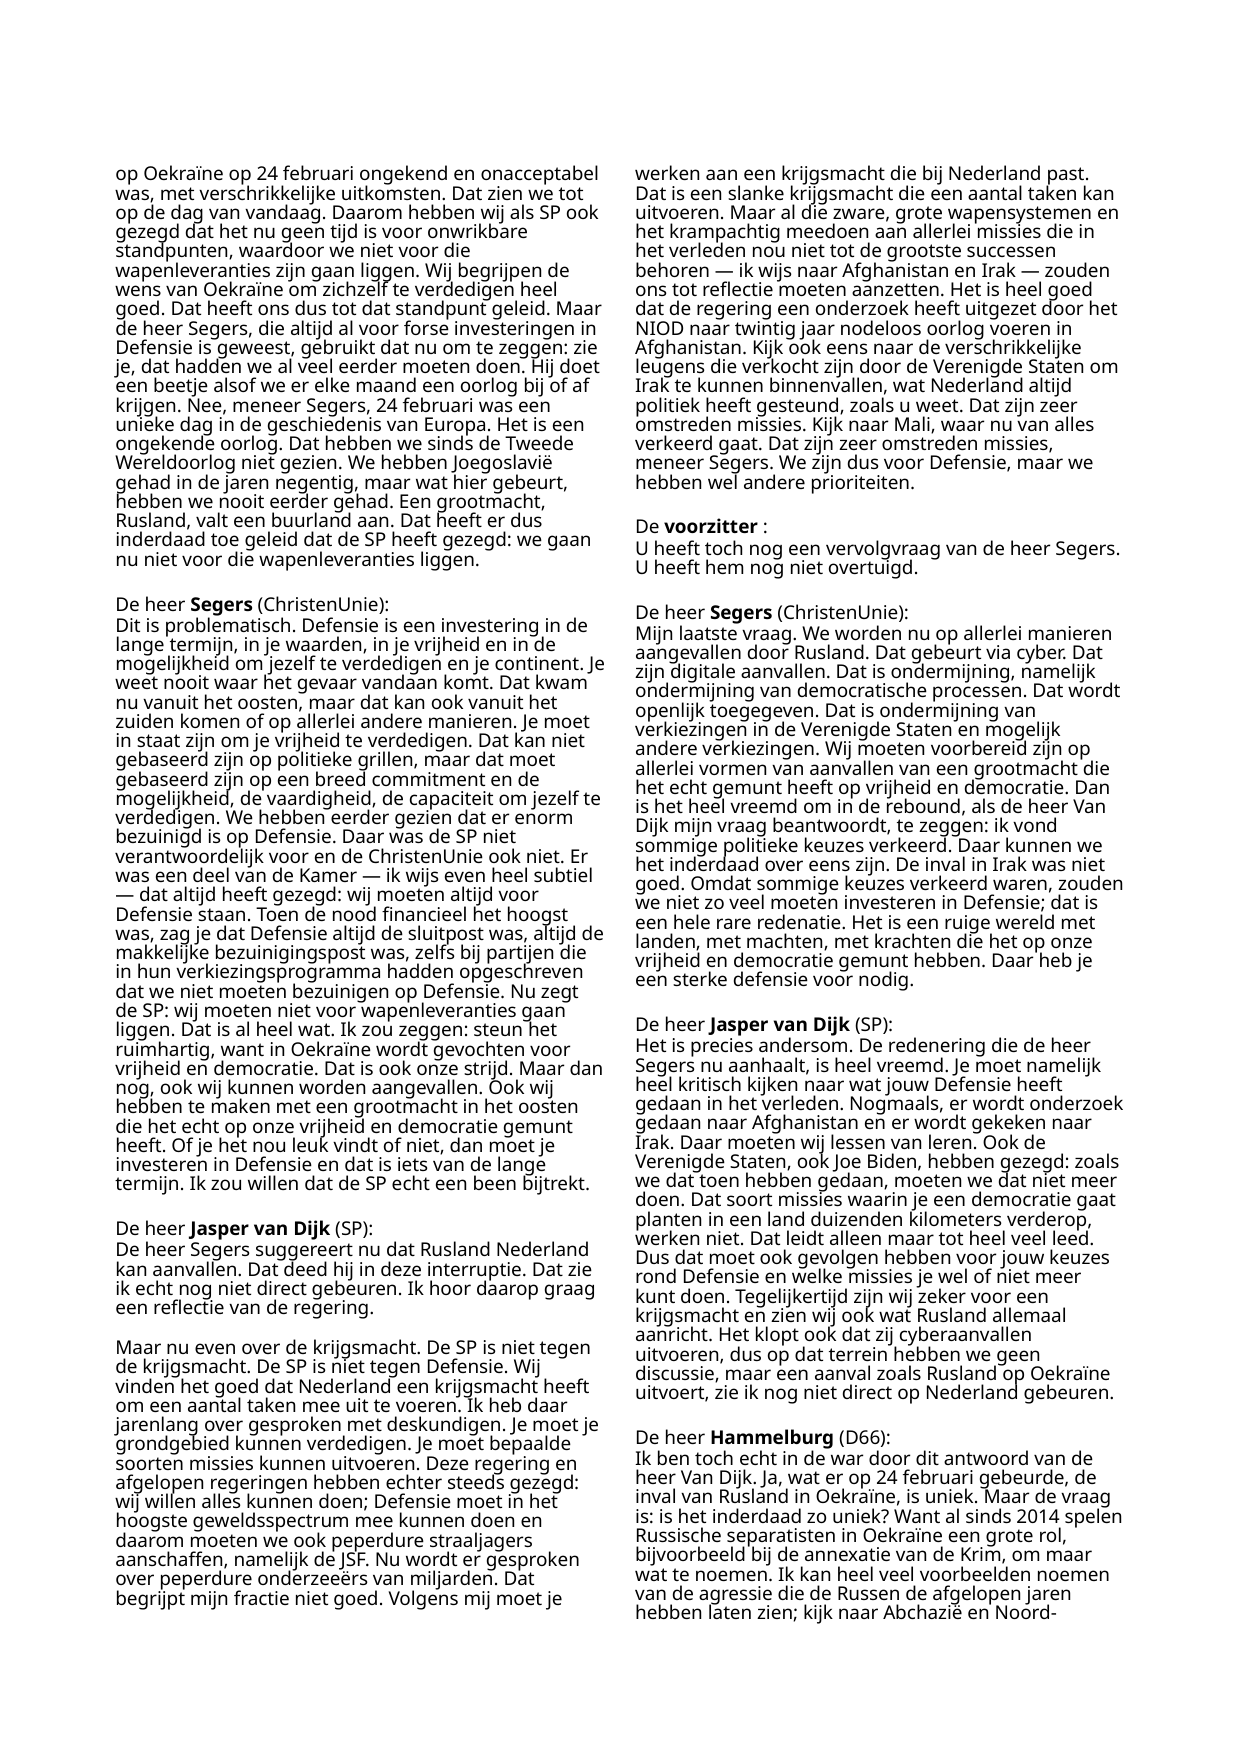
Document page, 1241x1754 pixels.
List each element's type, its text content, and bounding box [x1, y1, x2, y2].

text U heeft toch nog een vervolgvraag van de heer Segers. U heeft hem nog niet overtuigd. [635, 539, 1125, 578]
text op Oekraïne op 24 februari ongekend en onacceptabel was, met verschrikkelijke uitkomsten. Dat zien we tot op de dag van vandaag. Daarom hebben wij als SP ook gezegd dat het nu geen tijd is voor onwrikbare standpunten, waardoor we niet voor die wapenleveranties zijn gaan liggen. Wij begrijpen de wens van Oekraïne om zichzelf te verdedigen heel goed. Dat heeft ons dus tot dat standpunt geleid. Maar de heer Segers, die altijd al voor forse investeringen in Defensie is geweest, gebruikt dat nu om te zeggen: zie je, dat hadden we al veel eerder moeten doen. Hij doet een beetje alsof we er elke maand een oorlog bij of af krijgen. Nee, meneer Segers, 24 februari was een unieke dag in de geschiedenis van Europa. Het is een ongekende oorlog. Dat hebben we sinds de Tweede Wereldoorlog niet gezien. We hebben Joegoslavië gehad in de jaren negentig, maar wat hier gebeurt, hebben we nooit eerder gehad. Een grootmacht, Rusland, valt een buurland aan. Dat heeft er dus inderdaad toe geleid dat de SP heeft gezegd: we gaan nu niet voor die wapenleveranties liggen. [115, 165, 605, 570]
text Dit is problematisch. Defensie is een investering in de lange termijn, in je waarden, in je vrijheid en in de mogelijkheid om jezelf te verdedigen en je continent. Je weet nooit waar het gevaar vandaan komt. Dat kwam nu vanuit het oosten, maar dat kan ook vanuit het zuiden komen of op allerlei andere manieren. Je moet in staat zijn om je vrijheid te verdedigen. Dat kan niet gebaseerd zijn op politieke grillen, maar dat moet gebaseerd zijn op een breed commitment en de mogelijkheid, de vaardigheid, de capaciteit om jezelf te verdedigen. We hebben eerder gezien dat er enorm bezuinigd is op Defensie. Daar was de SP niet verantwoordelijk voor en de ChristenUnie ook niet. Er was een deel van de Kamer — ik wijs even heel subtiel — dat altijd heeft gezegd: wij moeten altijd voor Defensie staan. Toen de nood financieel het hoogst was, zag je dat Defensie altijd de sluitpost was, altijd de makkelijke bezuinigingspost was, zelfs bij partijen die in hun verkiezingsprogramma hadden opgeschreven dat we niet moeten bezuinigen op Defensie. Nu zegt de SP: wij moeten niet voor wapenleveranties gaan liggen. Dat is al heel wat. Ik zou zeggen: steun het ruimhartig, want in Oekraïne wordt gevochten voor vrijheid en democratie. Dat is ook onze strijd. Maar dan nog, ook wij kunnen worden aangevallen. Ook wij hebben te maken met een grootmacht in het oosten die het echt op onze vrijheid en democratie gemunt heeft. Of je het nou leuk vindt of niet, dan moet je investeren in Defensie en dat is iets van de lange termijn. Ik zou willen dat de SP echt een been bijtrekt. [115, 617, 605, 1195]
text De heer Hammelburg (D66): [635, 1424, 1125, 1450]
text De heer Jasper van Dijk (SP): [115, 1216, 605, 1241]
text De heer Segers (ChristenUnie): [115, 591, 605, 617]
text De heer Jasper van Dijk (SP): [635, 1012, 1125, 1037]
text werken aan een krijgsmacht die bij Nederland past. Dat is een slanke krijgsmacht die een aantal taken kan uitvoeren. Maar al die zware, grote wapensystemen en het krampachtig meedoen aan allerlei missies die in het verleden nou niet tot de grootste successen behoren — ik wijs naar Afghanistan en Irak — zouden ons tot reflectie moeten aanzetten. Het is heel goed dat de regering een onderzoek heeft uitgezet door het NIOD naar twintig jaar nodeloos oorlog voeren in Afghanistan. Kijk ook eens naar de verschrikkelijke leugens die verkocht zijn door de Verenigde Staten om Irak te kunnen binnenvallen, wat Nederland altijd politiek heeft gesteund, zoals u weet. Dat zijn zeer omstreden missies. Kijk naar Mali, waar nu van alles verkeerd gaat. Dat zijn zeer omstreden missies, meneer Segers. We zijn dus voor Defensie, maar we hebben wel andere prioriteiten. [635, 165, 1125, 493]
text Ik ben toch echt in de war door dit antwoord van de heer Van Dijk. Ja, wat er op 24 februari gebeurde, de inval van Rusland in Oekraïne, is uniek. Maar de vraag is: is het inderdaad zo uniek? Want al sinds 2014 spelen Russische separatisten in Oekraïne een grote rol, bijvoorbeeld bij de annexatie van de Krim, om maar wat te noemen. Ik kan heel veel voorbeelden noemen van de agressie die de Russen de afgelopen jaren hebben laten zien; kijk naar Abchazië en Noord- [635, 1450, 1125, 1623]
text Maar nu even over de krijgsmacht. De SP is niet tegen de krijgsmacht. De SP is niet tegen Defensie. Wij vinden het goed dat Nederland een krijgsmacht heeft om een aantal taken mee uit te voeren. Ik heb daar jarenlang over gesproken met deskundigen. Je moet je grondgebied kunnen verdedigen. Je moet bepaalde soorten missies kunnen uitvoeren. Deze regering en afgelopen regeringen hebben echter steeds gezegd: wij willen alles kunnen doen; Defensie moet in het hoogste geweldsspectrum mee kunnen doen en daarom moeten we ook peperdure straaljagers aanschaffen, namelijk de JSF. Nu wordt er gesproken over peperdure onderzeeërs van miljarden. Dat begrijpt mijn fractie niet goed. Volgens mij moet je [115, 1339, 605, 1609]
text Het is precies andersom. De redenering die de heer Segers nu aanhaalt, is heel vreemd. Je moet namelijk heel kritisch kijken naar wat jouw Defensie heeft gedaan in het verleden. Nogmaals, er wordt onderzoek gedaan naar Afghanistan en er wordt gekeken naar Irak. Daar moeten wij lessen van leren. Ook de Verenigde Staten, ook Joe Biden, hebben gezegd: zoals we dat toen hebben gedaan, moeten we dat niet meer doen. Dat soort missies waarin je een democratie gaat planten in een land duizenden kilometers verderop, werken niet. Dat leidt alleen maar tot heel veel leed. Dus dat moet ook gevolgen hebben voor jouw keuzes rond Defensie en welke missies je wel of niet meer kunt doen. Tegelijkertijd zijn wij zeker voor een krijgsmacht en zien wij ook wat Rusland allemaal aanricht. Het klopt ook dat zij cyberaanvallen uitvoeren, dus op dat terrein hebben we geen discussie, maar een aanval zoals Rusland op Oekraïne uitvoert, zie ik nog niet direct op Nederland gebeuren. [635, 1037, 1125, 1403]
text De heer Segers (ChristenUnie): [635, 599, 1125, 624]
text Mijn laatste vraag. We worden nu op allerlei manieren aangevallen door Rusland. Dat gebeurt via cyber. Dat zijn digitale aanvallen. Dat is ondermijning, namelijk ondermijning van democratische processen. Dat wordt openlijk toegegeven. Dat is ondermijning van verkiezingen in de Verenigde Staten en mogelijk andere verkiezingen. Wij moeten voorbereid zijn op allerlei vormen van aanvallen van een grootmacht die het echt gemunt heeft op vrijheid en democratie. Dan is het heel vreemd om in de rebound, als de heer Van Dijk mijn vraag beantwoordt, te zeggen: ik vond sommige politieke keuzes verkeerd. Daar kunnen we het inderdaad over eens zijn. De inval in Irak was niet goed. Omdat sommige keuzes verkeerd waren, zouden we niet zo veel moeten investeren in Defensie; dat is een hele rare redenatie. Het is een ruige wereld met landen, met machten, met krachten die het op onze vrijheid en democratie gemunt hebben. Daar heb je een sterke defensie voor nodig. [635, 624, 1125, 991]
text De heer Segers suggereert nu dat Rusland Nederland kan aanvallen. Dat deed hij in deze interruptie. Dat zie ik echt nog niet direct gebeuren. Ik hoor daarop graag een reflectie van de regering. [115, 1241, 605, 1318]
text De voorzitter : [635, 514, 1125, 539]
